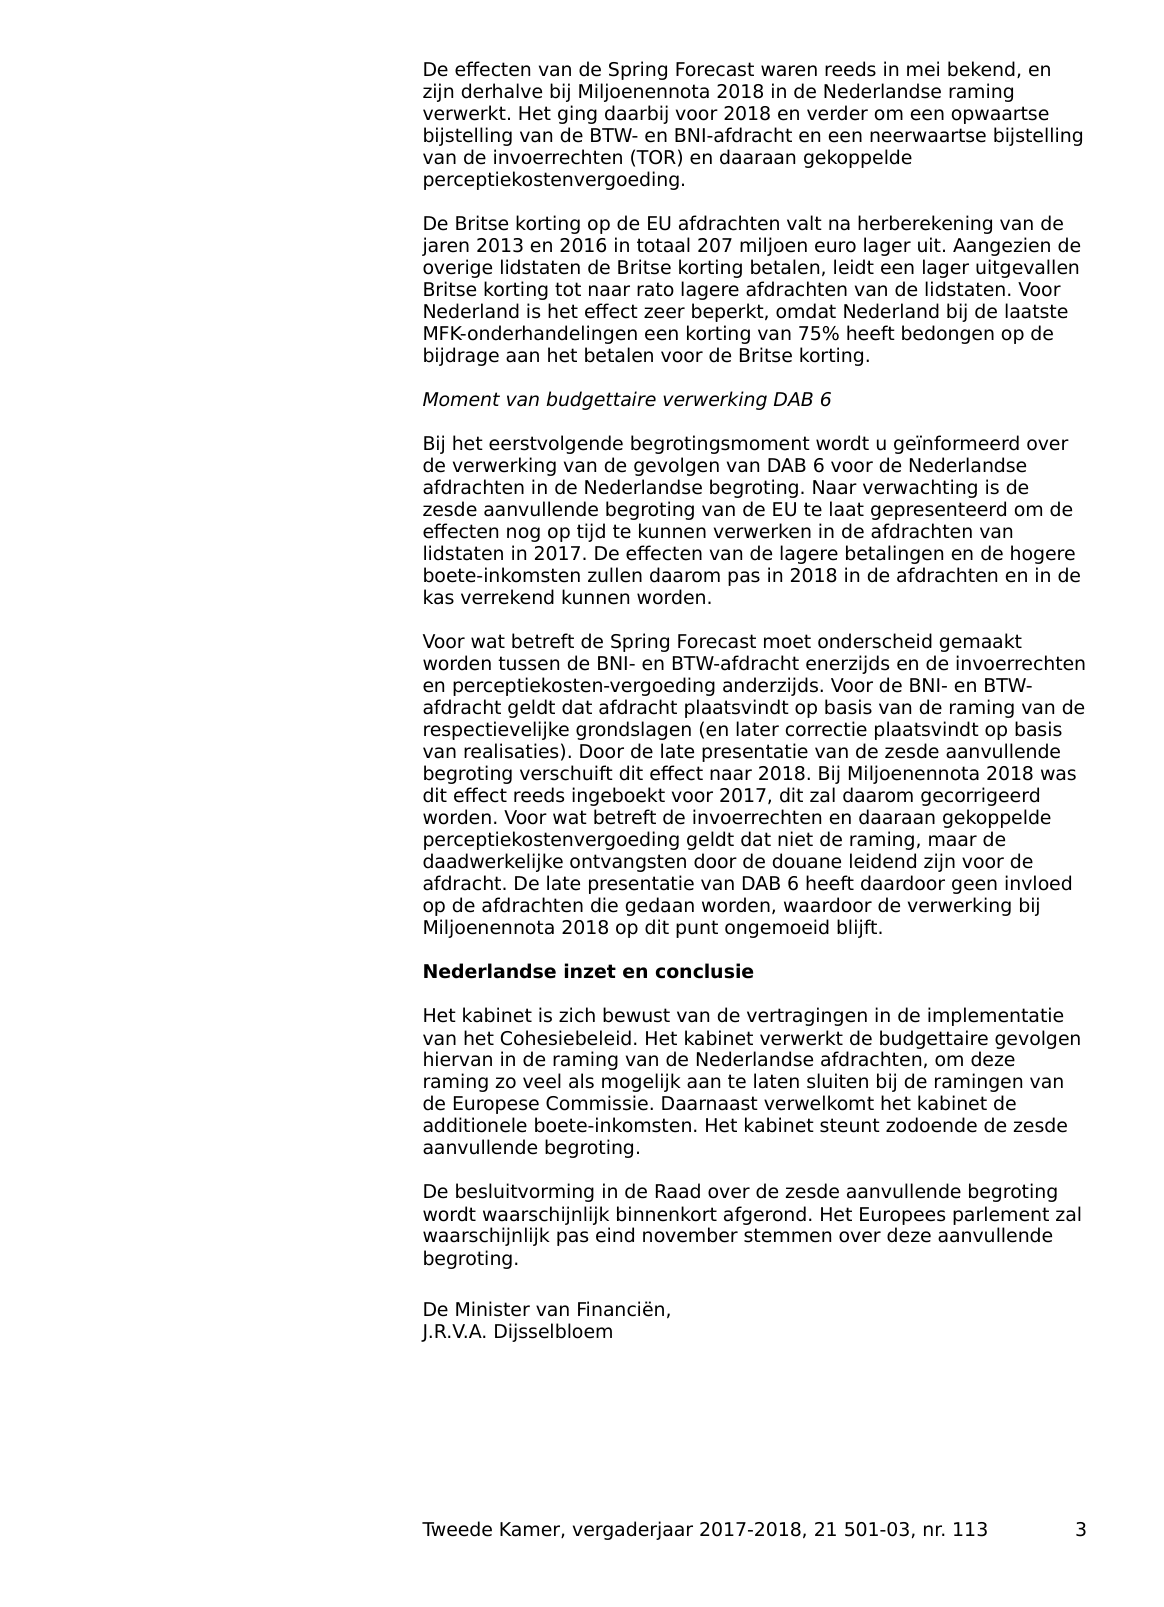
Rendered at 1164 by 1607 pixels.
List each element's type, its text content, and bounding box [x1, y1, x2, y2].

text De Britse korting op de EU afdrachten valt na herberekening van de jaren 2013 en 2016 in totaal 207 miljoen euro lager uit. Aangezien de overige lidstaten de Britse korting betalen, leidt een lager uitgevallen Britse korting tot naar rato lagere afdrachten van de lidstaten. Voor Nederland is het effect zeer beperkt, omdat Nederland bij de laatste MFK-onderhandelingen een korting van 75% heeft bedongen op de bijdrage aan het betalen voor de Britse korting. [422, 213, 1087, 367]
text De Minister van Financiën, J.R.V.A. Dijsselbloem [422, 1299, 1087, 1343]
subtitle Nederlandse inzet en conclusie [422, 961, 1087, 983]
text Voor wat betreft de Spring Forecast moet onderscheid gemaakt worden tussen de BNI- en BTW-afdracht enerzijds en de invoerrechten en perceptiekosten-vergoeding anderzijds. Voor de BNI- en BTW-afdracht geldt dat afdracht plaatsvindt op basis van de raming van de respectievelijke grondslagen (en later correctie plaatsvindt op basis van realisaties). Door de late presentatie van de zesde aanvullende begroting verschuift dit effect naar 2018. Bij Miljoenennota 2018 was dit effect reeds ingeboekt voor 2017, dit zal daarom gecorrigeerd worden. Voor wat betreft de invoerrechten en daaraan gekoppelde perceptiekostenvergoeding geldt dat niet de raming, maar de daadwerkelijke ontvangsten door de douane leidend zijn voor de afdracht. De late presentatie van DAB 6 heeft daardoor geen invloed op de afdrachten die gedaan worden, waardoor de verwerking bij Miljoenennota 2018 op dit punt ongemoeid blijft. [422, 631, 1087, 939]
text De effecten van de Spring Forecast waren reeds in mei bekend, en zijn derhalve bij Miljoenennota 2018 in de Nederlandse raming verwerkt. Het ging daarbij voor 2018 en verder om een opwaartse bijstelling van de BTW- en BNI-afdracht en een neerwaartse bijstelling van de invoerrechten (TOR) en daaraan gekoppelde perceptiekostenvergoeding. [422, 59, 1087, 191]
subtitle Moment van budgettaire verwerking DAB 6 [422, 389, 1087, 411]
text Bij het eerstvolgende begrotingsmoment wordt u geïnformeerd over de verwerking van de gevolgen van DAB 6 voor de Nederlandse afdrachten in de Nederlandse begroting. Naar verwachting is de zesde aanvullende begroting van de EU te laat gepresenteerd om de effecten nog op tijd te kunnen verwerken in de afdrachten van lidstaten in 2017. De effecten van de lagere betalingen en de hogere boete-inkomsten zullen daarom pas in 2018 in de afdrachten en in de kas verrekend kunnen worden. [422, 433, 1087, 609]
text Het kabinet is zich bewust van de vertragingen in de implementatie van het Cohesiebeleid. Het kabinet verwerkt de budgettaire gevolgen hiervan in de raming van de Nederlandse afdrachten, om deze raming zo veel als mogelijk aan te laten sluiten bij de ramingen van de Europese Commissie. Daarnaast verwelkomt het kabinet de additionele boete-inkomsten. Het kabinet steunt zodoende de zesde aanvullende begroting. [422, 1005, 1087, 1159]
text De besluitvorming in de Raad over de zesde aanvullende begroting wordt waarschijnlijk binnenkort afgerond. Het Europees parlement zal waarschijnlijk pas eind november stemmen over deze aanvullende begroting. [422, 1181, 1087, 1269]
